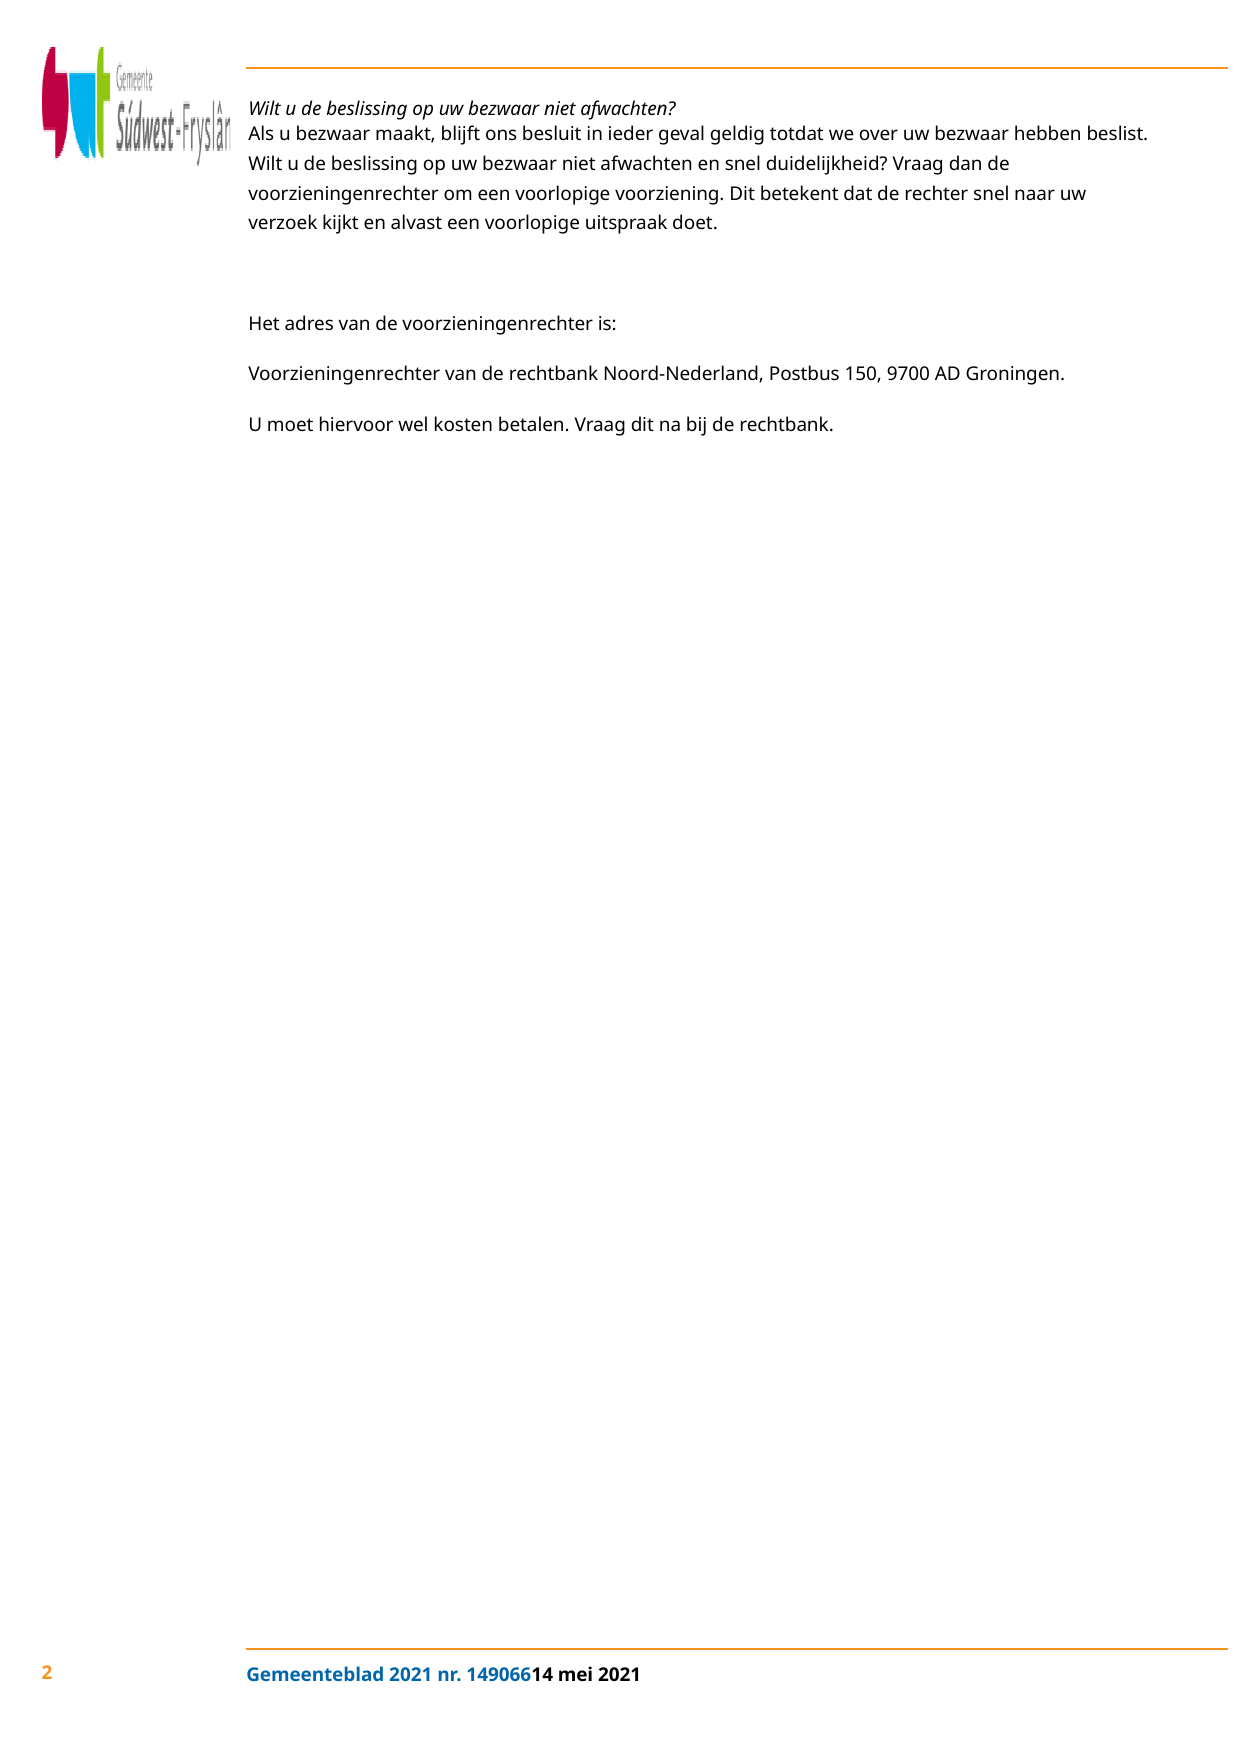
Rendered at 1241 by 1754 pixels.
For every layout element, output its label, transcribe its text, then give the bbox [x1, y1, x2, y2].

text Wilt u de beslissing op uw bezwaar niet afwachten? [248, 95, 1152, 121]
picture [41, 47, 231, 172]
text Voorzieningenrechter van de rechtbank Noord-Nederland, Postbus 150, 9700 AD Groningen. [248, 361, 1152, 386]
text U moet hiervoor wel kosten betalen. Vraag dit na bij de rechtbank. [248, 411, 1152, 437]
text Als u bezwaar maakt, blijft ons besluit in ieder geval geldig totdat we over uw bezwaar hebben beslist. Wilt u de beslissing op uw bezwaar niet afwachten en snel duidelijkheid? Vraag dan de voorzieningenrechter om een voorlopige voorziening. Dit betekent dat de rechter snel naar uw verzoek kijkt en alvast een voorlopige uitspraak doet. [248, 121, 1152, 235]
text Het adres van de voorzieningenrechter is: [248, 310, 1152, 336]
